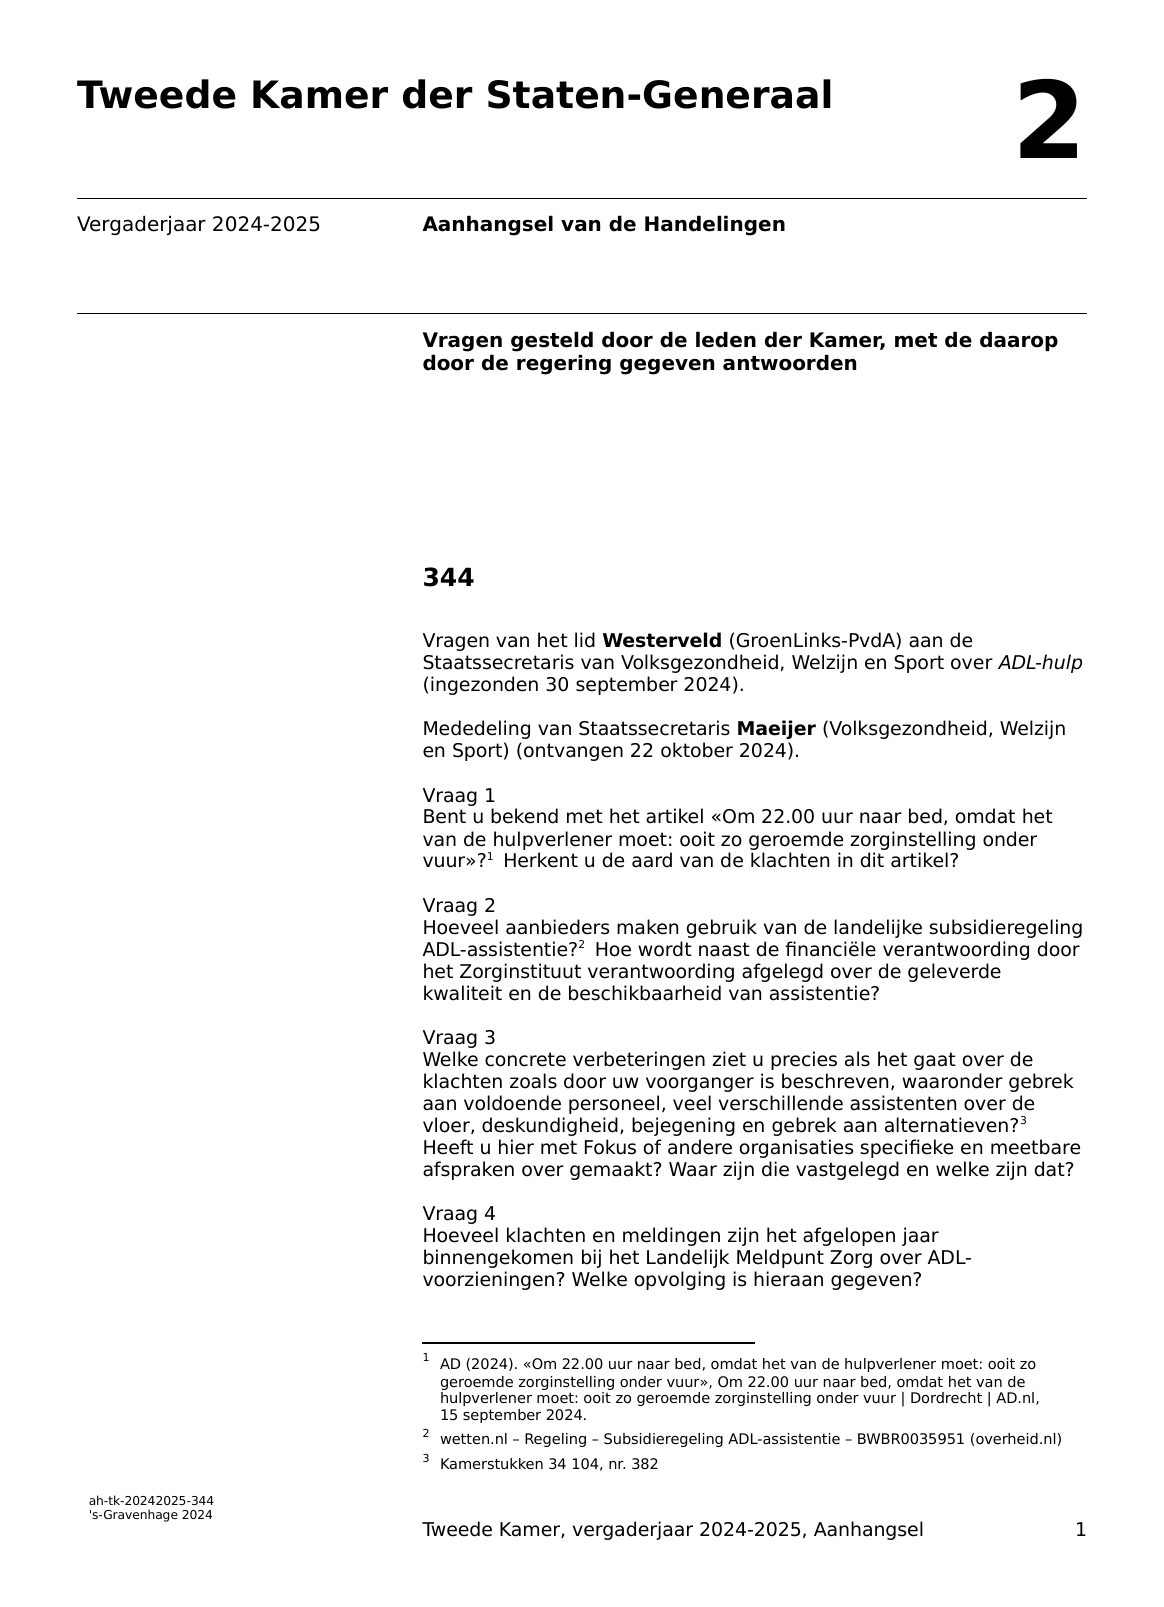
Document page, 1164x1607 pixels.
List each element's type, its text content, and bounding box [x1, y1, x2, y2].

text Welke concrete verbeteringen ziet u precies als het gaat over de klachten zoals door uw voorganger is beschreven, waaronder gebrek aan voldoende personeel, veel verschillende assistenten over de vloer, deskundigheid, bejegening en gebrek aan alternatieven? Heeft u hier met Fokus of andere organisaties specifieke en meetbare afspraken over gemaakt? Waar zijn die vastgelegd en welke zijn dat? [422, 1049, 1087, 1181]
text Vraag 1 [422, 784, 1087, 806]
text Vraag 3 [422, 1027, 1087, 1049]
table_cell Vergaderjaar 2024-2025 [77, 199, 422, 313]
text Kamerstukken 34 104, nr. 382 [422, 1452, 1087, 1474]
text Hoeveel klachten en meldingen zijn het afgelopen jaar binnengekomen bij het Landelijk Meldpunt Zorg over ADL-voorzieningen? Welke opvolging is hieraan gegeven? [422, 1225, 1087, 1291]
text Bent u bekend met het artikel «Om 22.00 uur naar bed, omdat het van de hulpverlener moet: ooit zo geroemde zorginstelling onder vuur»? Herkent u de aard van de klachten in dit artikel? [422, 806, 1087, 872]
text Mededeling van Staatssecretaris Maeijer (Volksgezondheid, Welzijn en Sport) (ontvangen 22 oktober 2024). [422, 718, 1087, 762]
text AD (2024). «Om 22.00 uur naar bed, omdat het van de hulpverlener moet: ooit zo geroemde zorginstelling onder vuur», Om 22.00 uur naar bed, omdat het van de hulpverlener moet: ooit zo geroemde zorginstelling onder vuur | Dordrecht | AD.nl, 15 september 2024. [422, 1352, 1087, 1424]
table_cell Vragen gesteld door de leden der Kamer, met de daarop door de regering gegeven antwoorden [422, 314, 1087, 375]
text Vragen van het lid Westerveld (GroenLinks-PvdA) aan de Staatssecretaris van Volksgezondheid, Welzijn en Sport over ADL-hulp (ingezonden 30 september 2024). [422, 630, 1087, 696]
table_header Tweede Kamer der Staten-Generaal [77, 59, 886, 198]
text Vraag 2 [422, 894, 1087, 917]
text 344 [422, 563, 1087, 592]
table_cell Aanhangsel van de Handelingen [422, 199, 1087, 313]
text wetten.nl – Regeling – Subsidieregeling ADL-assistentie – BWBR0035951 (overheid.nl) [422, 1427, 1087, 1449]
text Vraag 4 [422, 1203, 1087, 1225]
text Hoeveel aanbieders maken gebruik van de landelijke subsidieregeling ADL-assistentie? Hoe wordt naast de financiële verantwoording door het Zorginstituut verantwoording afgelegd over de geleverde kwaliteit en de beschikbaarheid van assistentie? [422, 917, 1087, 1004]
table_header 2 [886, 59, 1087, 198]
text 's-Gravenhage 2024 [88, 1508, 323, 1522]
text ah-tk-20242025-344 [88, 1494, 323, 1508]
table_cell [77, 314, 422, 375]
